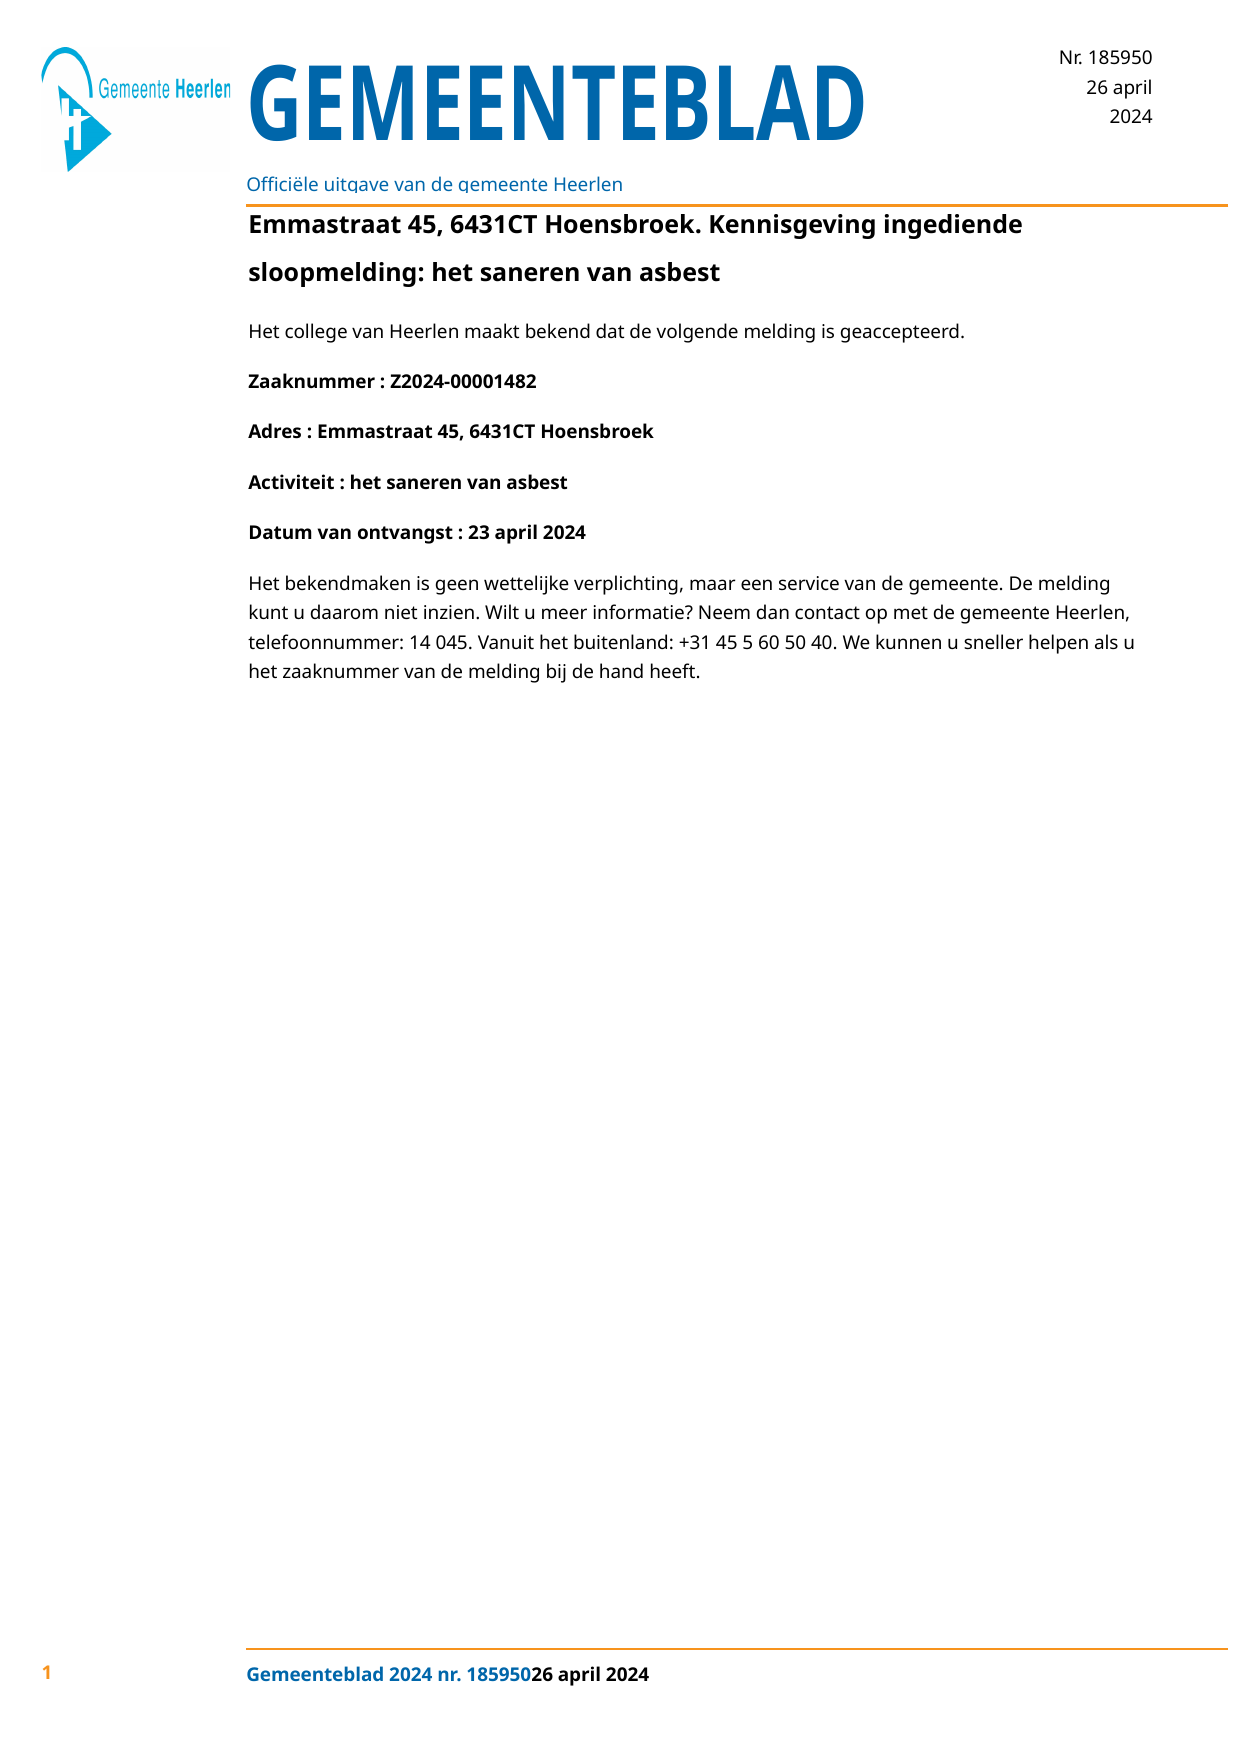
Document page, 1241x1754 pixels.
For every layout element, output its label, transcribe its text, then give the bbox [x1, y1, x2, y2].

text Het bekendmaken is geen wettelijke verplichting, maar een service van de gemeente. De melding kunt u daarom niet inzien. Wilt u meer informatie? Neem dan contact op met de gemeente Heerlen, telefoonnummer: 14 045. Vanuit het buitenland: +31 45 5 60 50 40. We kunnen u sneller helpen als u het zaaknummer van de melding bij de hand heeft. [248, 570, 1152, 684]
text Emmastraat 45, 6431CT Hoensbroek. Kennisgeving ingediende sloopmelding: het saneren van asbest [248, 207, 1152, 288]
text Zaaknummer : Z2024-00001482 [248, 368, 1152, 394]
text Datum van ontvangst : 23 april 2024 [248, 519, 1152, 545]
text Het college van Heerlen maakt bekend dat de volgende melding is geaccepteerd. [248, 318, 1152, 344]
picture [41, 47, 59, 70]
text Activiteit : het saneren van asbest [248, 469, 1152, 495]
text Adres : Emmastraat 45, 6431CT Hoensbroek [248, 419, 1152, 444]
picture [41, 47, 231, 172]
